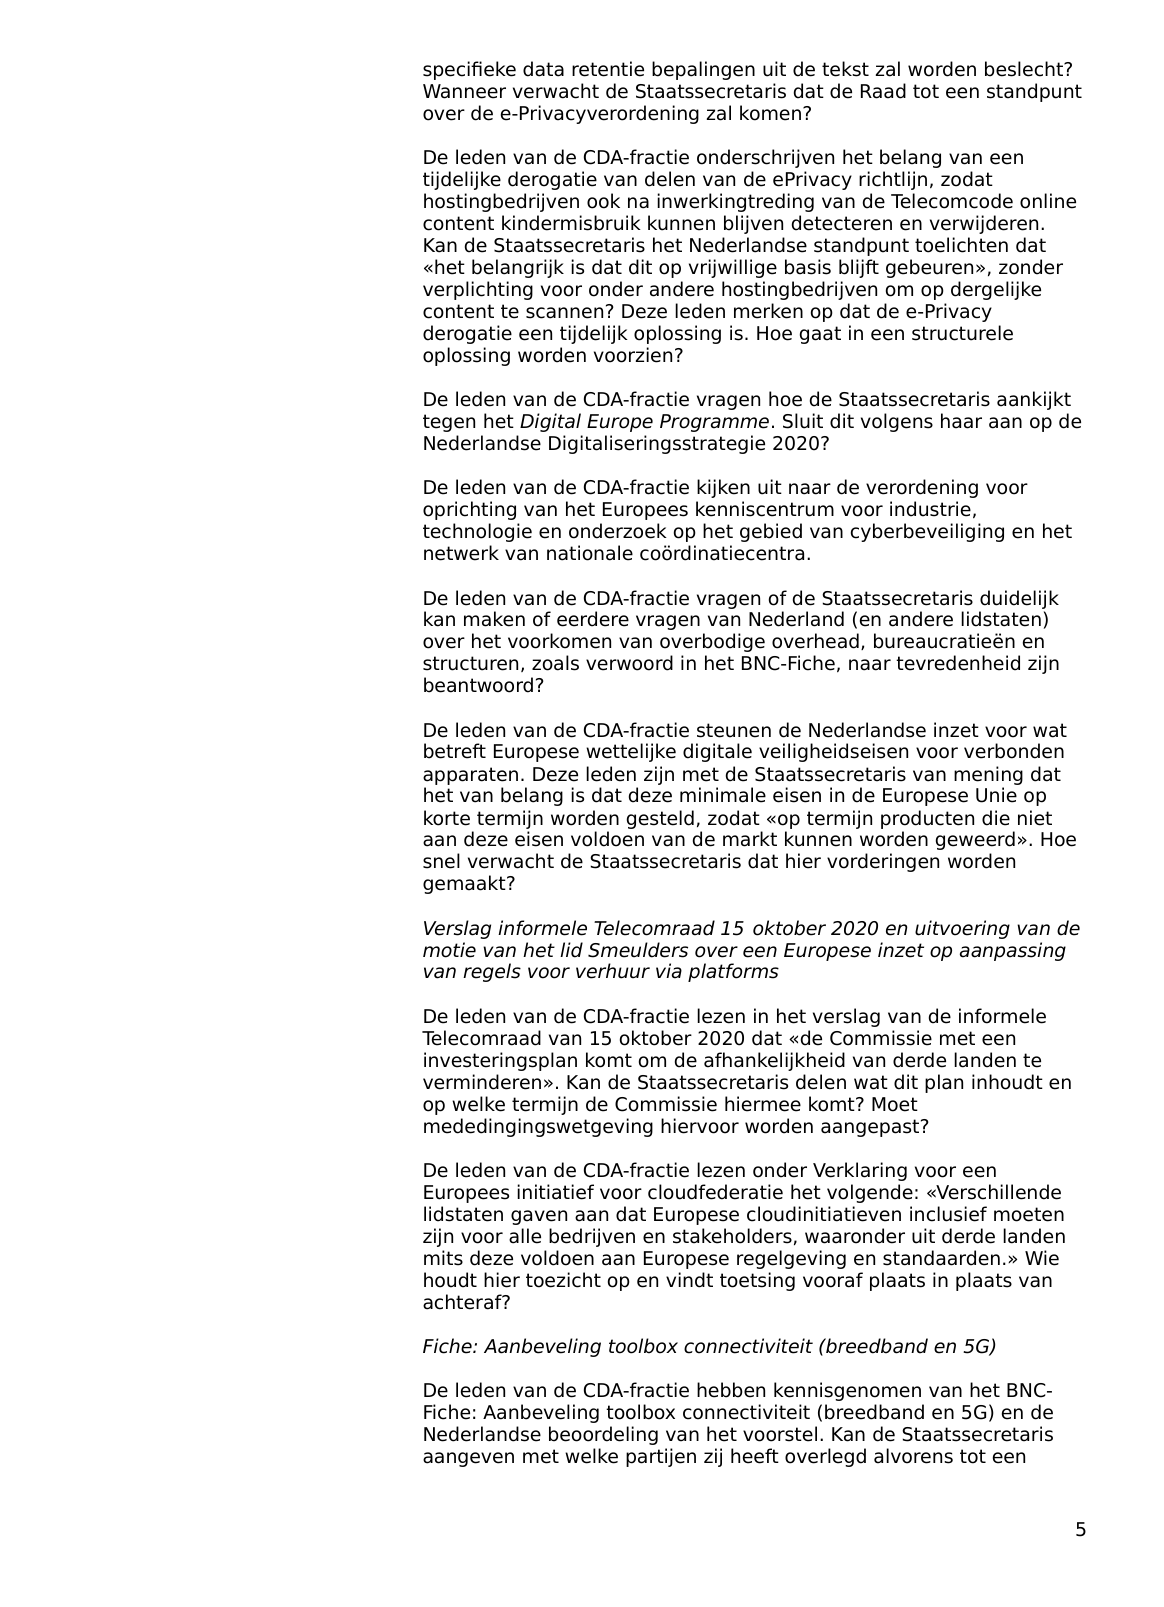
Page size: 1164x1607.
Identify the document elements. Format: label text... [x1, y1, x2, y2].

text De leden van de CDA-fractie vragen hoe de Staatssecretaris aankijkt tegen het Digital Europe Programme. Sluit dit volgens haar aan op de Nederlandse Digitaliseringsstrategie 2020? [422, 389, 1087, 455]
text De leden van de CDA-fractie hebben kennisgenomen van het BNC-Fiche: Aanbeveling toolbox connectiviteit (breedband en 5G) en de Nederlandse beoordeling van het voorstel. Kan de Staatssecretaris aangeven met welke partijen zij heeft overlegd alvorens tot een [422, 1380, 1087, 1468]
text De leden van de CDA-fractie vragen of de Staatssecretaris duidelijk kan maken of eerdere vragen van Nederland (en andere lidstaten) over het voorkomen van overbodige overhead, bureaucratieën en structuren, zoals verwoord in het BNC-Fiche, naar tevredenheid zijn beantwoord? [422, 587, 1087, 697]
text De leden van de CDA-fractie kijken uit naar de verordening voor oprichting van het Europees kenniscentrum voor industrie, technologie en onderzoek op het gebied van cyberbeveiliging en het netwerk van nationale coördinatiecentra. [422, 477, 1087, 565]
text De leden van de CDA-fractie steunen de Nederlandse inzet voor wat betreft Europese wettelijke digitale veiligheidseisen voor verbonden apparaten. Deze leden zijn met de Staatssecretaris van mening dat het van belang is dat deze minimale eisen in de Europese Unie op korte termijn worden gesteld, zodat «op termijn producten die niet aan deze eisen voldoen van de markt kunnen worden geweerd». Hoe snel verwacht de Staatssecretaris dat hier vorderingen worden gemaakt? [422, 719, 1087, 895]
text De leden van de CDA-fractie lezen onder Verklaring voor een Europees initiatief voor cloudfederatie het volgende: «Verschillende lidstaten gaven aan dat Europese cloudinitiatieven inclusief moeten zijn voor alle bedrijven en stakeholders, waaronder uit derde landen mits deze voldoen aan Europese regelgeving en standaarden.» Wie houdt hier toezicht op en vindt toetsing vooraf plaats in plaats van achteraf? [422, 1160, 1087, 1313]
text specifieke data retentie bepalingen uit de tekst zal worden beslecht? Wanneer verwacht de Staatssecretaris dat de Raad tot een standpunt over de e-Privacyverordening zal komen? [422, 59, 1087, 125]
text De leden van de CDA-fractie onderschrijven het belang van een tijdelijke derogatie van delen van de ePrivacy richtlijn, zodat hostingbedrijven ook na inwerkingtreding van de Telecomcode online content kindermisbruik kunnen blijven detecteren en verwijderen. Kan de Staatssecretaris het Nederlandse standpunt toelichten dat «het belangrijk is dat dit op vrijwillige basis blijft gebeuren», zonder verplichting voor onder andere hostingbedrijven om op dergelijke content te scannen? Deze leden merken op dat de e-Privacy derogatie een tijdelijk oplossing is. Hoe gaat in een structurele oplossing worden voorzien? [422, 147, 1087, 367]
subtitle Fiche: Aanbeveling toolbox connectiviteit (breedband en 5G) [422, 1336, 1087, 1358]
text De leden van de CDA-fractie lezen in het verslag van de informele Telecomraad van 15 oktober 2020 dat «de Commissie met een investeringsplan komt om de afhankelijkheid van derde landen te verminderen». Kan de Staatssecretaris delen wat dit plan inhoudt en op welke termijn de Commissie hiermee komt? Moet mededingingswetgeving hiervoor worden aangepast? [422, 1006, 1087, 1137]
subtitle Verslag informele Telecomraad 15 oktober 2020 en uitvoering van de motie van het lid Smeulders over een Europese inzet op aanpassing van regels voor verhuur via platforms [422, 917, 1087, 983]
